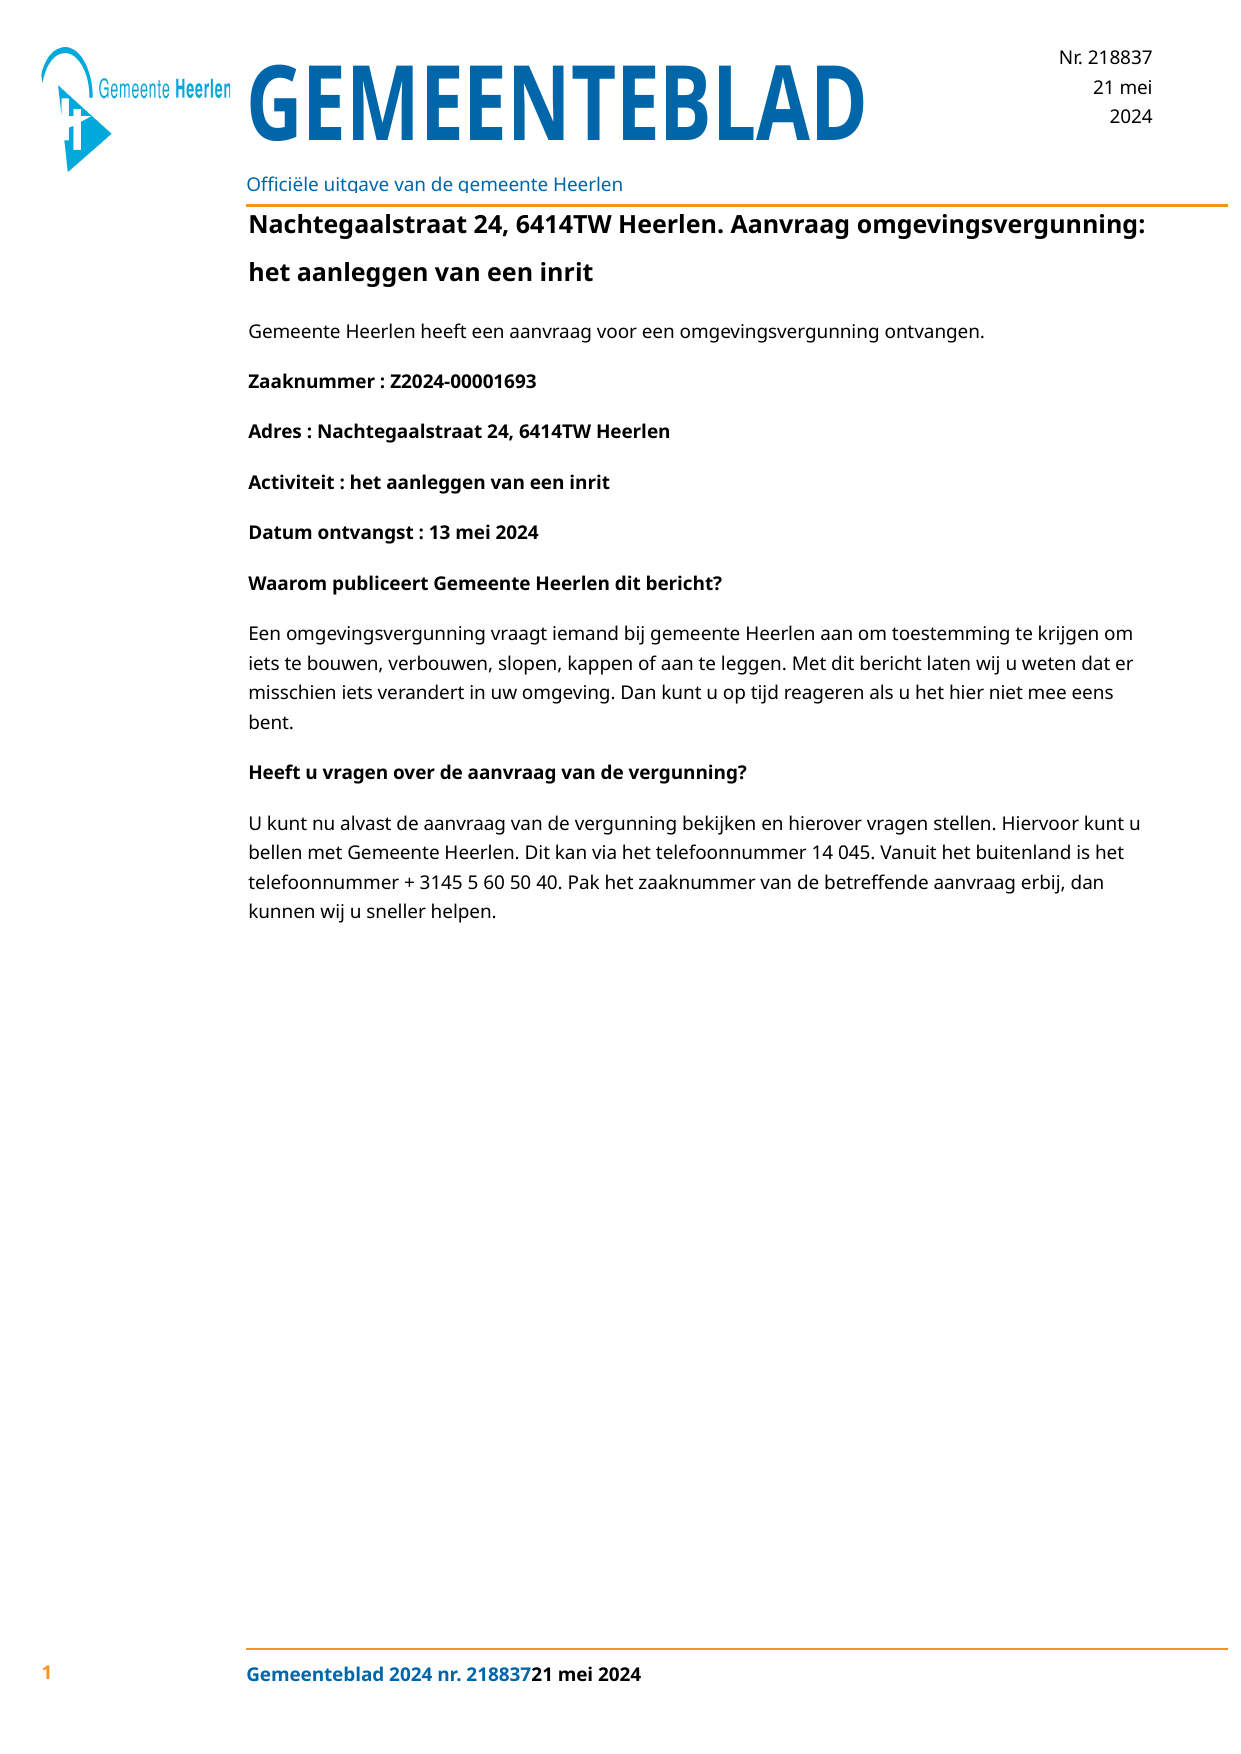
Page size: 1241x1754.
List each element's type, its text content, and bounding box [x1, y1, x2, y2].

text Activiteit : het aanleggen van een inrit [248, 469, 1152, 495]
picture [41, 47, 59, 70]
text Een omgevingsvergunning vraagt iemand bij gemeente Heerlen aan om toestemming te krijgen om iets te bouwen, verbouwen, slopen, kappen of aan te leggen. Met dit bericht laten wij u weten dat er misschien iets verandert in uw omgeving. Dan kunt u op tijd reageren als u het hier niet mee eens bent. [248, 620, 1152, 735]
text Gemeente Heerlen heeft een aanvraag voor een omgevingsvergunning ontvangen. [248, 318, 1152, 344]
text U kunt nu alvast de aanvraag van de vergunning bekijken en hierover vragen stellen. Hiervoor kunt u bellen met Gemeente Heerlen. Dit kan via het telefoonnummer 14 045. Vanuit het buitenland is het telefoonnummer + 3145 5 60 50 40. Pak het zaaknummer van de betreffende aanvraag erbij, dan kunnen wij u sneller helpen. [248, 810, 1152, 924]
text Adres : Nachtegaalstraat 24, 6414TW Heerlen [248, 419, 1152, 444]
text Zaaknummer : Z2024-00001693 [248, 368, 1152, 394]
text Waarom publiceert Gemeente Heerlen dit bericht? [248, 570, 1152, 596]
text Nachtegaalstraat 24, 6414TW Heerlen. Aanvraag omgevingsvergunning: het aanleggen van een inrit [248, 207, 1152, 288]
text Heeft u vragen over de aanvraag van de vergunning? [248, 759, 1152, 785]
picture [41, 47, 231, 172]
text Datum ontvangst : 13 mei 2024 [248, 519, 1152, 545]
